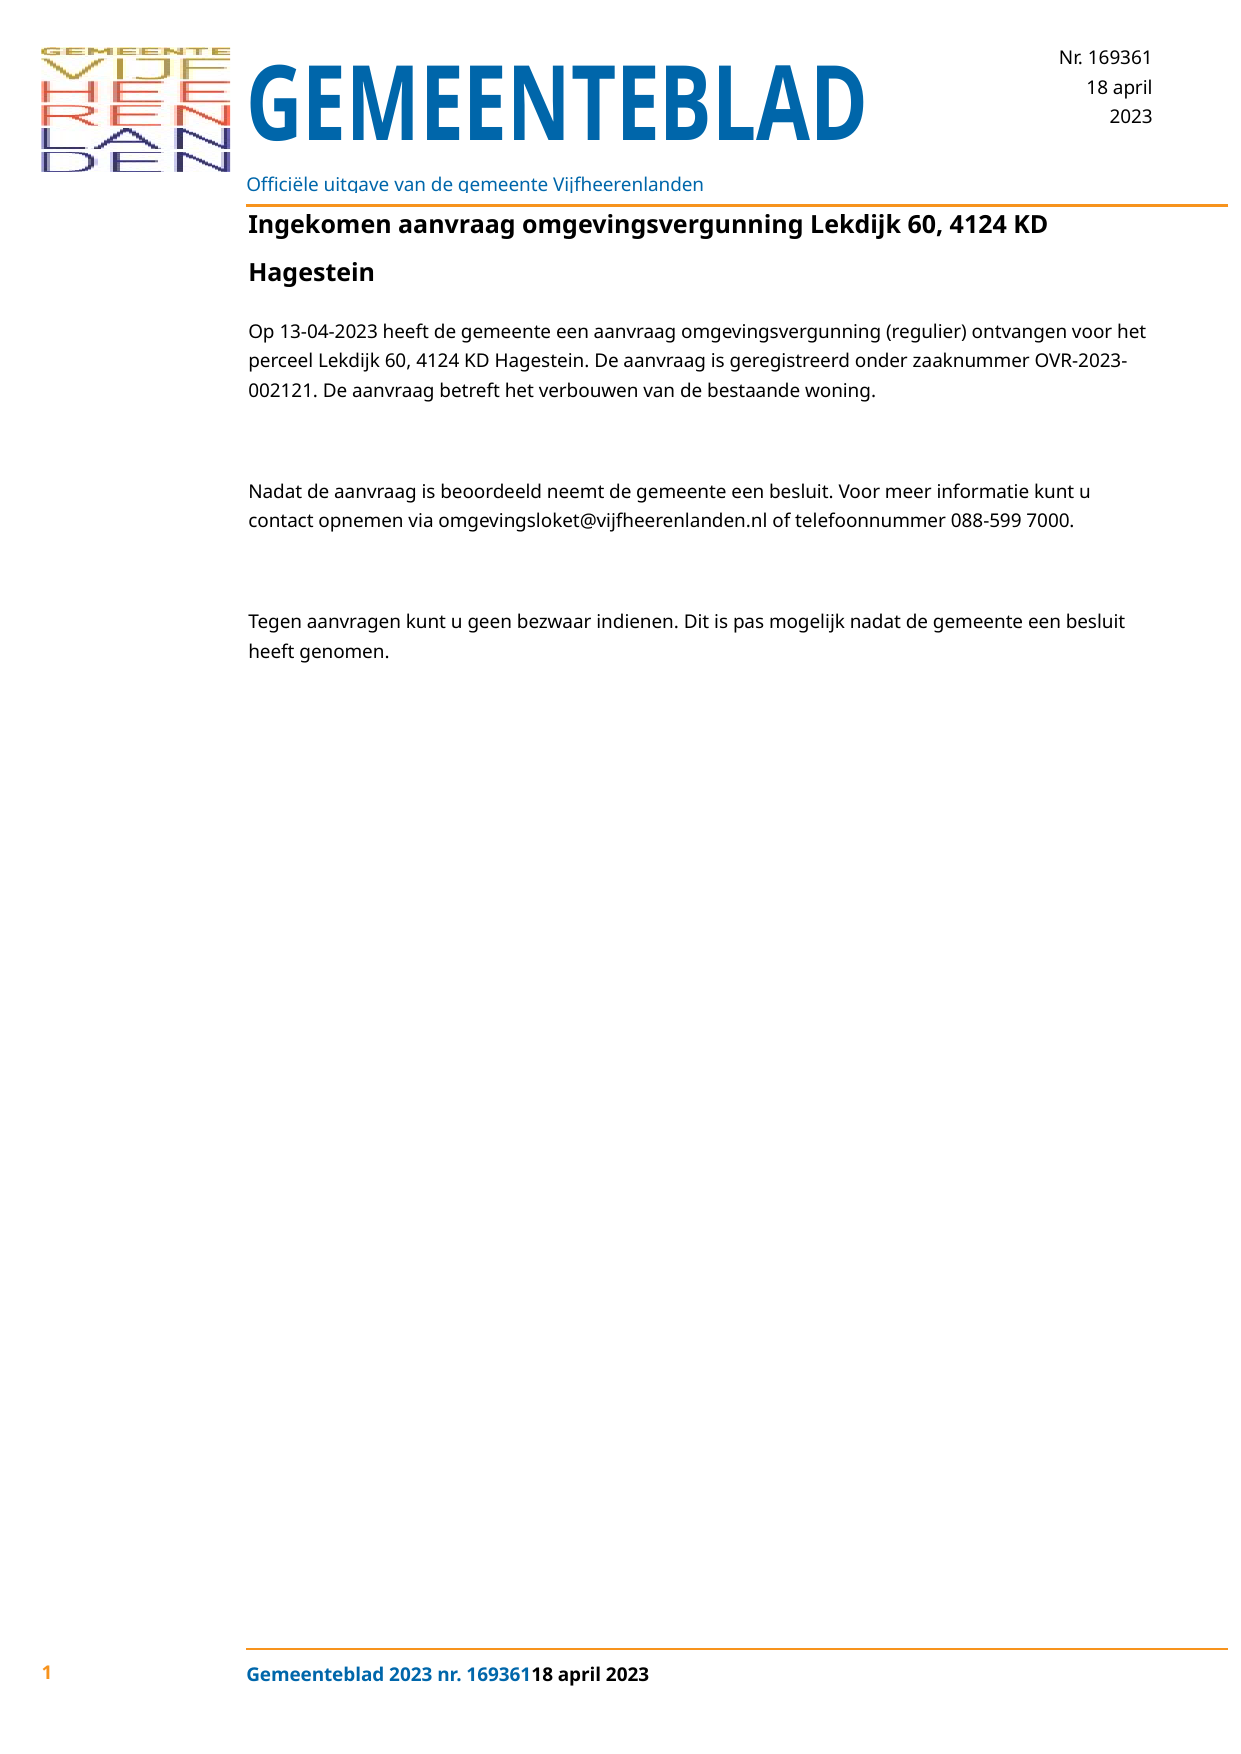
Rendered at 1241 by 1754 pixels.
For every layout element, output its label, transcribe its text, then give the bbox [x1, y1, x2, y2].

text Ingekomen aanvraag omgevingsvergunning Lekdijk 60, 4124 KD Hagestein [248, 207, 1152, 288]
text Nadat de aanvraag is beoordeeld neemt de gemeente een besluit. Voor meer informatie kunt u contact opnemen via omgevingsloket@vijfheerenlanden.nl of telefoonnummer 088-599 7000. [248, 478, 1152, 533]
text Op 13-04-2023 heeft de gemeente een aanvraag omgevingsvergunning (regulier) ontvangen voor het perceel Lekdijk 60, 4124 KD Hagestein. De aanvraag is geregistreerd onder zaaknummer OVR-2023-002121. De aanvraag betreft het verbouwen van de bestaande woning. [248, 318, 1152, 403]
text Tegen aanvragen kunt u geen bezwaar indienen. Dit is pas mogelijk nadat de gemeente een besluit heeft genomen. [248, 608, 1152, 664]
picture [41, 47, 231, 172]
